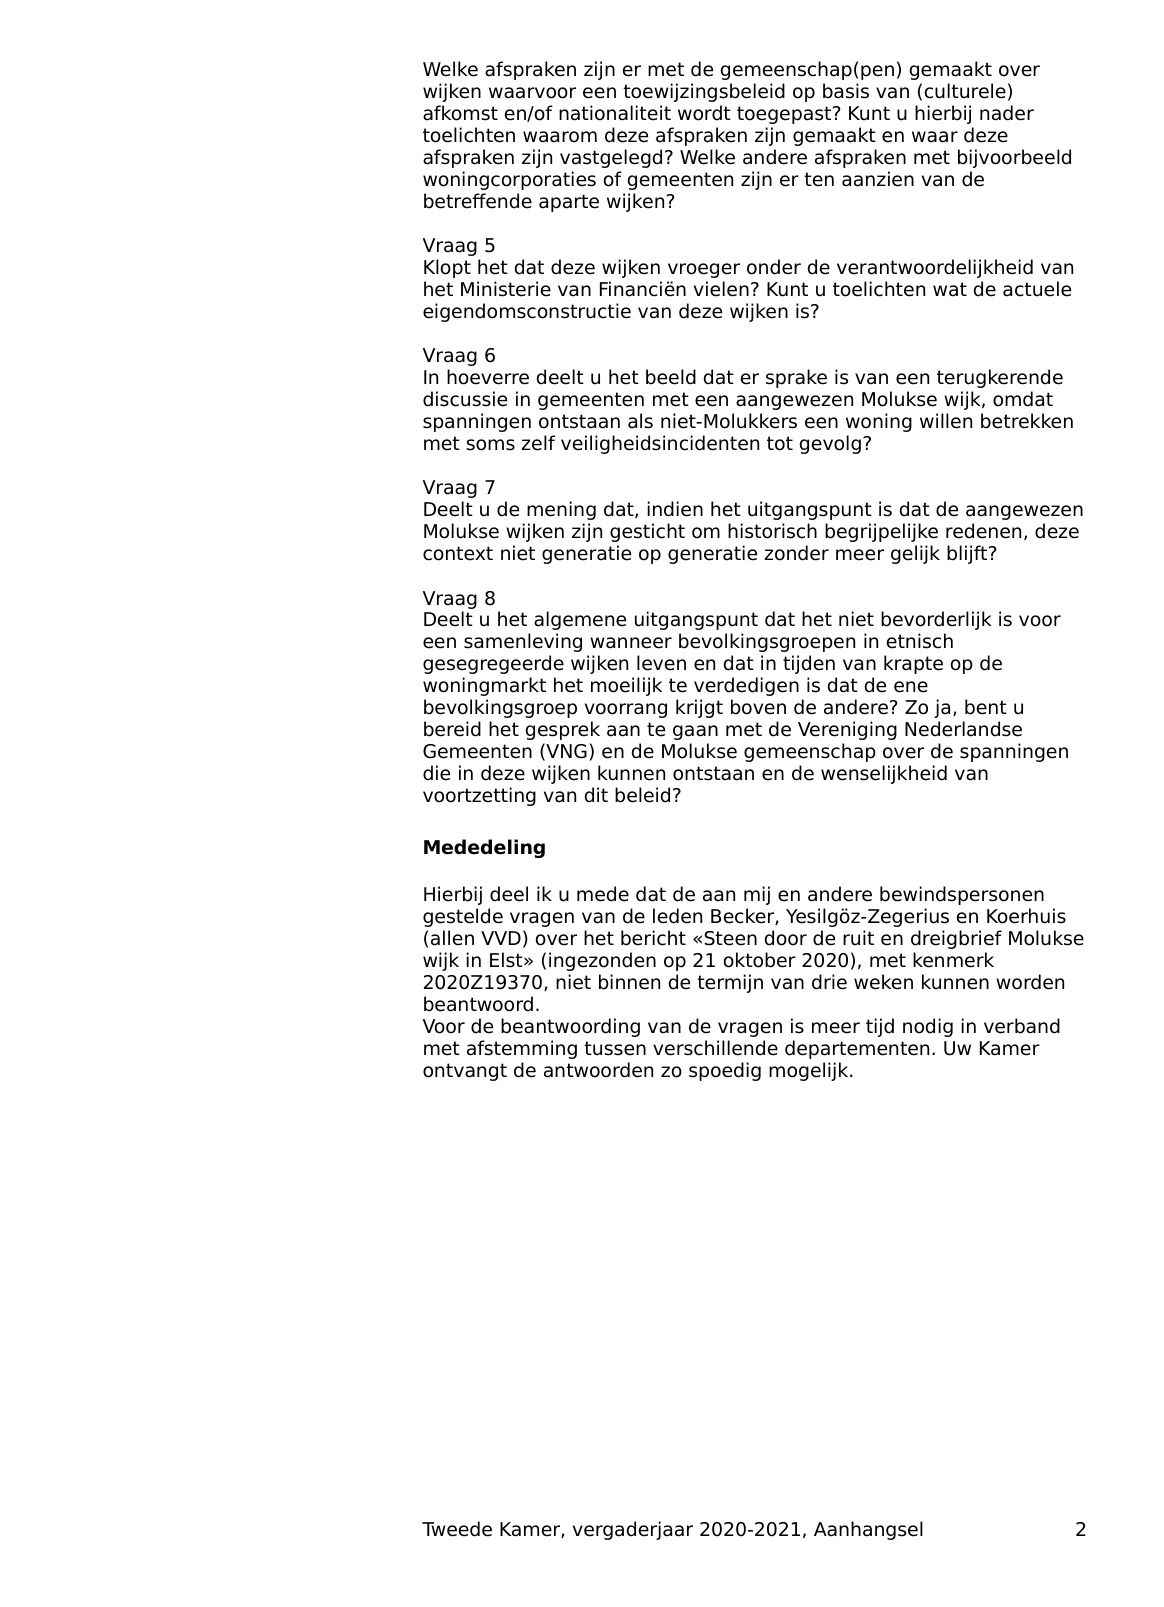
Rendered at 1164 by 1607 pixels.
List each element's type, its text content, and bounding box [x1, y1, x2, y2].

text In hoeverre deelt u het beeld dat er sprake is van een terugkerende discussie in gemeenten met een aangewezen Molukse wijk, omdat spanningen ontstaan als niet-Molukkers een woning willen betrekken met soms zelf veiligheidsincidenten tot gevolg? [422, 367, 1087, 455]
text Vraag 7 [422, 477, 1087, 499]
text Voor de beantwoording van de vragen is meer tijd nodig in verband met afstemming tussen verschillende departementen. Uw Kamer ontvangt de antwoorden zo spoedig mogelijk. [422, 1016, 1087, 1082]
text Vraag 5 [422, 235, 1087, 257]
text Klopt het dat deze wijken vroeger onder de verantwoordelijkheid van het Ministerie van Financiën vielen? Kunt u toelichten wat de actuele eigendomsconstructie van deze wijken is? [422, 257, 1087, 323]
text Hierbij deel ik u mede dat de aan mij en andere bewindspersonen gestelde vragen van de leden Becker, Yesilgöz-Zegerius en Koerhuis (allen VVD) over het bericht «Steen door de ruit en dreigbrief Molukse wijk in Elst» (ingezonden op 21 oktober 2020), met kenmerk 2020Z19370, niet binnen de termijn van drie weken kunnen worden beantwoord. [422, 884, 1087, 1016]
text Welke afspraken zijn er met de gemeenschap(pen) gemaakt over wijken waarvoor een toewijzingsbeleid op basis van (culturele) afkomst en/of nationaliteit wordt toegepast? Kunt u hierbij nader toelichten waarom deze afspraken zijn gemaakt en waar deze afspraken zijn vastgelegd? Welke andere afspraken met bijvoorbeeld woningcorporaties of gemeenten zijn er ten aanzien van de betreffende aparte wijken? [422, 59, 1087, 213]
text Vraag 8 [422, 587, 1087, 609]
text Deelt u het algemene uitgangspunt dat het niet bevorderlijk is voor een samenleving wanneer bevolkingsgroepen in etnisch gesegregeerde wijken leven en dat in tijden van krapte op de woningmarkt het moeilijk te verdedigen is dat de ene bevolkingsgroep voorrang krijgt boven de andere? Zo ja, bent u bereid het gesprek aan te gaan met de Vereniging Nederlandse Gemeenten (VNG) en de Molukse gemeenschap over de spanningen die in deze wijken kunnen ontstaan en de wenselijkheid van voortzetting van dit beleid? [422, 609, 1087, 807]
text Vraag 6 [422, 345, 1087, 367]
subtitle Mededeling [422, 837, 1087, 859]
text Deelt u de mening dat, indien het uitgangspunt is dat de aangewezen Molukse wijken zijn gesticht om historisch begrijpelijke redenen, deze context niet generatie op generatie zonder meer gelijk blijft? [422, 499, 1087, 565]
